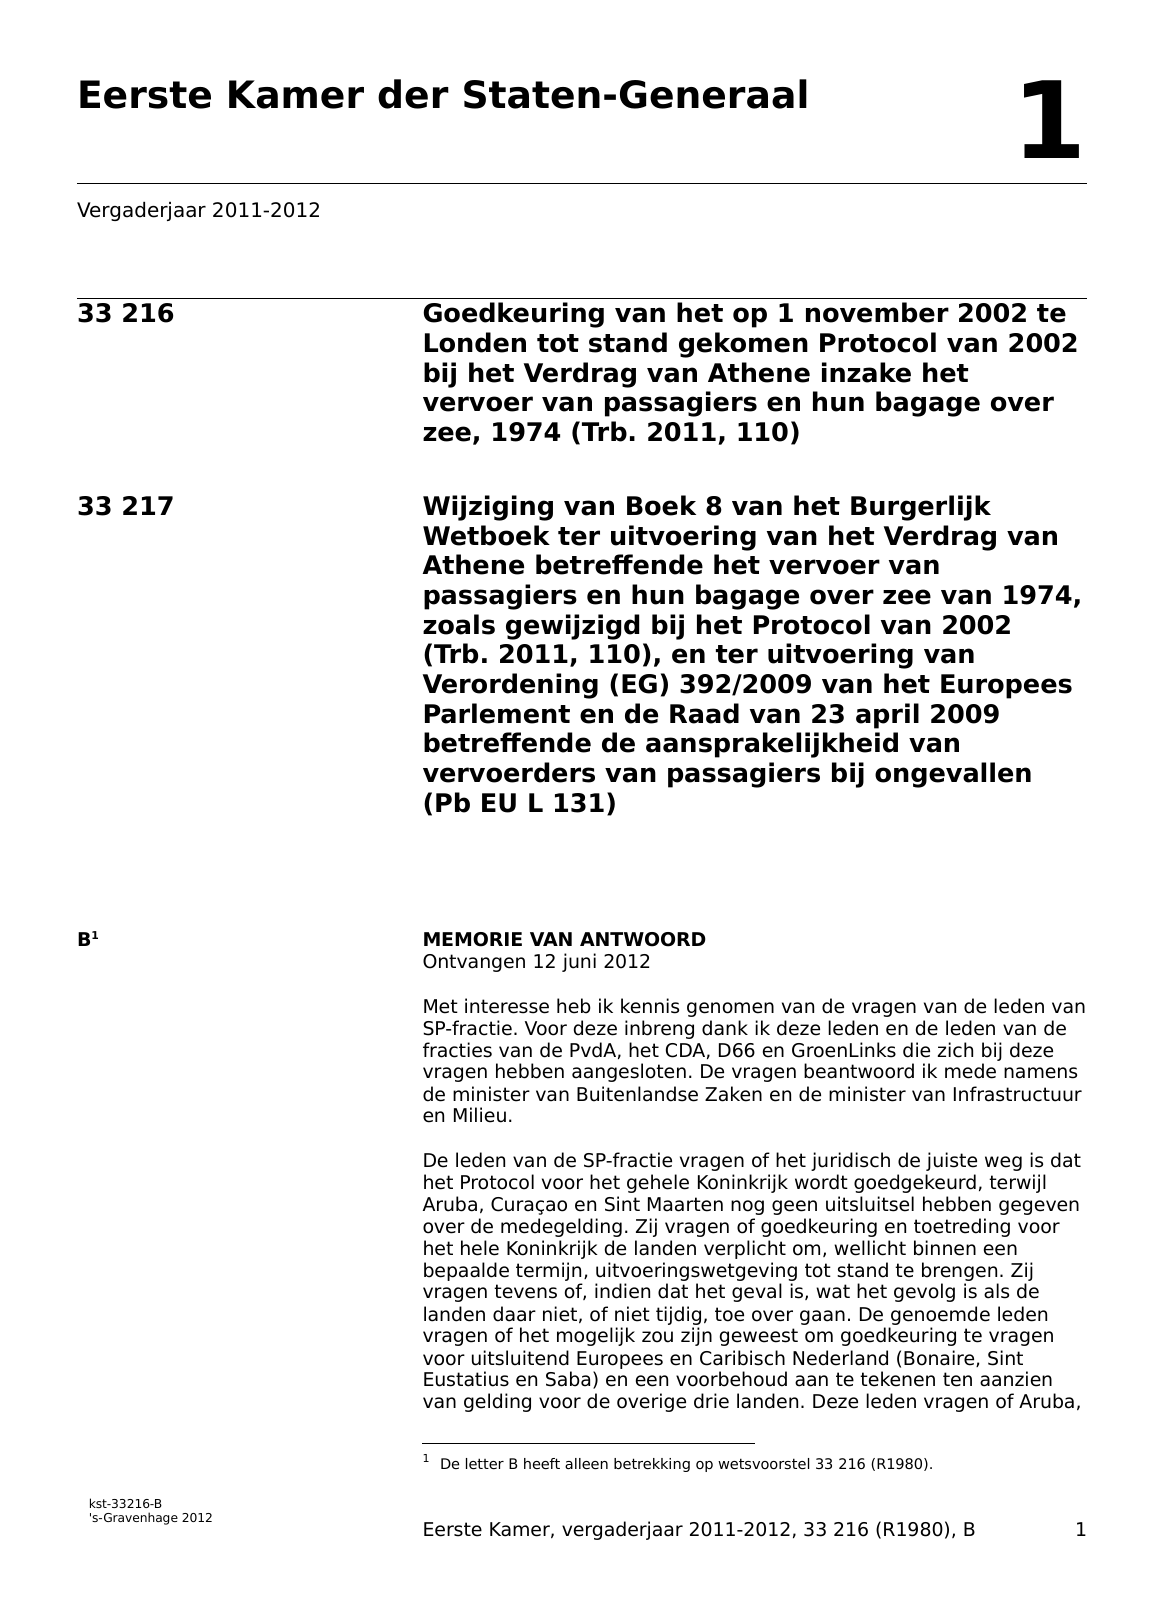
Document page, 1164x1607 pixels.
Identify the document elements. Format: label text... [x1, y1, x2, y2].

table_cell Vergaderjaar 2011-2012 [77, 184, 1087, 298]
text 's-Gravenhage 2012 [88, 1511, 323, 1525]
table_header Eerste Kamer der Staten-Generaal [77, 59, 886, 183]
subtitle 33 217 Wijziging van Boek 8 van het Burgerlijk Wetboek ter uitvoering van het Verdrag van Athene betreffende het vervoer van passagiers en hun bagage over zee van 1974, zoals gewijzigd bij het Protocol van 2002 (Trb. 2011, 110), en ter uitvoering van Verordening (EG) 392/2009 van het Europees Parlement en de Raad van 23 april 2009 betreffende de aansprakelijkheid van vervoerders van passagiers bij ongevallen (Pb EU L 131) [77, 492, 1087, 818]
subtitle B MEMORIE VAN ANTWOORD [77, 929, 1087, 951]
table_header 1 [886, 59, 1087, 183]
subtitle 33 216 Goedkeuring van het op 1 november 2002 te Londen tot stand gekomen Protocol van 2002 bij het Verdrag van Athene inzake het vervoer van passagiers en hun bagage over zee, 1974 (Trb. 2011, 110) [77, 299, 1087, 447]
text Ontvangen 12 juni 2012 [422, 951, 1087, 973]
text De leden van de SP-fractie vragen of het juridisch de juiste weg is dat het Protocol voor het gehele Koninkrijk wordt goedgekeurd, terwijl Aruba, Curaçao en Sint Maarten nog geen uitsluitsel hebben gegeven over de medegelding. Zij vragen of goedkeuring en toetreding voor het hele Koninkrijk de landen verplicht om, wellicht binnen een bepaalde termijn, uitvoeringswetgeving tot stand te brengen. Zij vragen tevens of, indien dat het geval is, wat het gevolg is als de landen daar niet, of niet tijdig, toe over gaan. De genoemde leden vragen of het mogelijk zou zijn geweest om goedkeuring te vragen voor uitsluitend Europees en Caribisch Nederland (Bonaire, Sint Eustatius en Saba) en een voorbehoud aan te tekenen ten aanzien van gelding voor de overige drie landen. Deze leden vragen of Aruba, [422, 1149, 1087, 1413]
text kst-33216-B [88, 1497, 323, 1511]
text Met interesse heb ik kennis genomen van de vragen van de leden van SP-fractie. Voor deze inbreng dank ik deze leden en de leden van de fracties van de PvdA, het CDA, D66 en GroenLinks die zich bij deze vragen hebben aangesloten. De vragen beantwoord ik mede namens de minister van Buitenlandse Zaken en de minister van Infrastructuur en Milieu. [422, 996, 1087, 1127]
text De letter B heeft alleen betrekking op wetsvoorstel 33 216 (R1980). [422, 1452, 1087, 1474]
